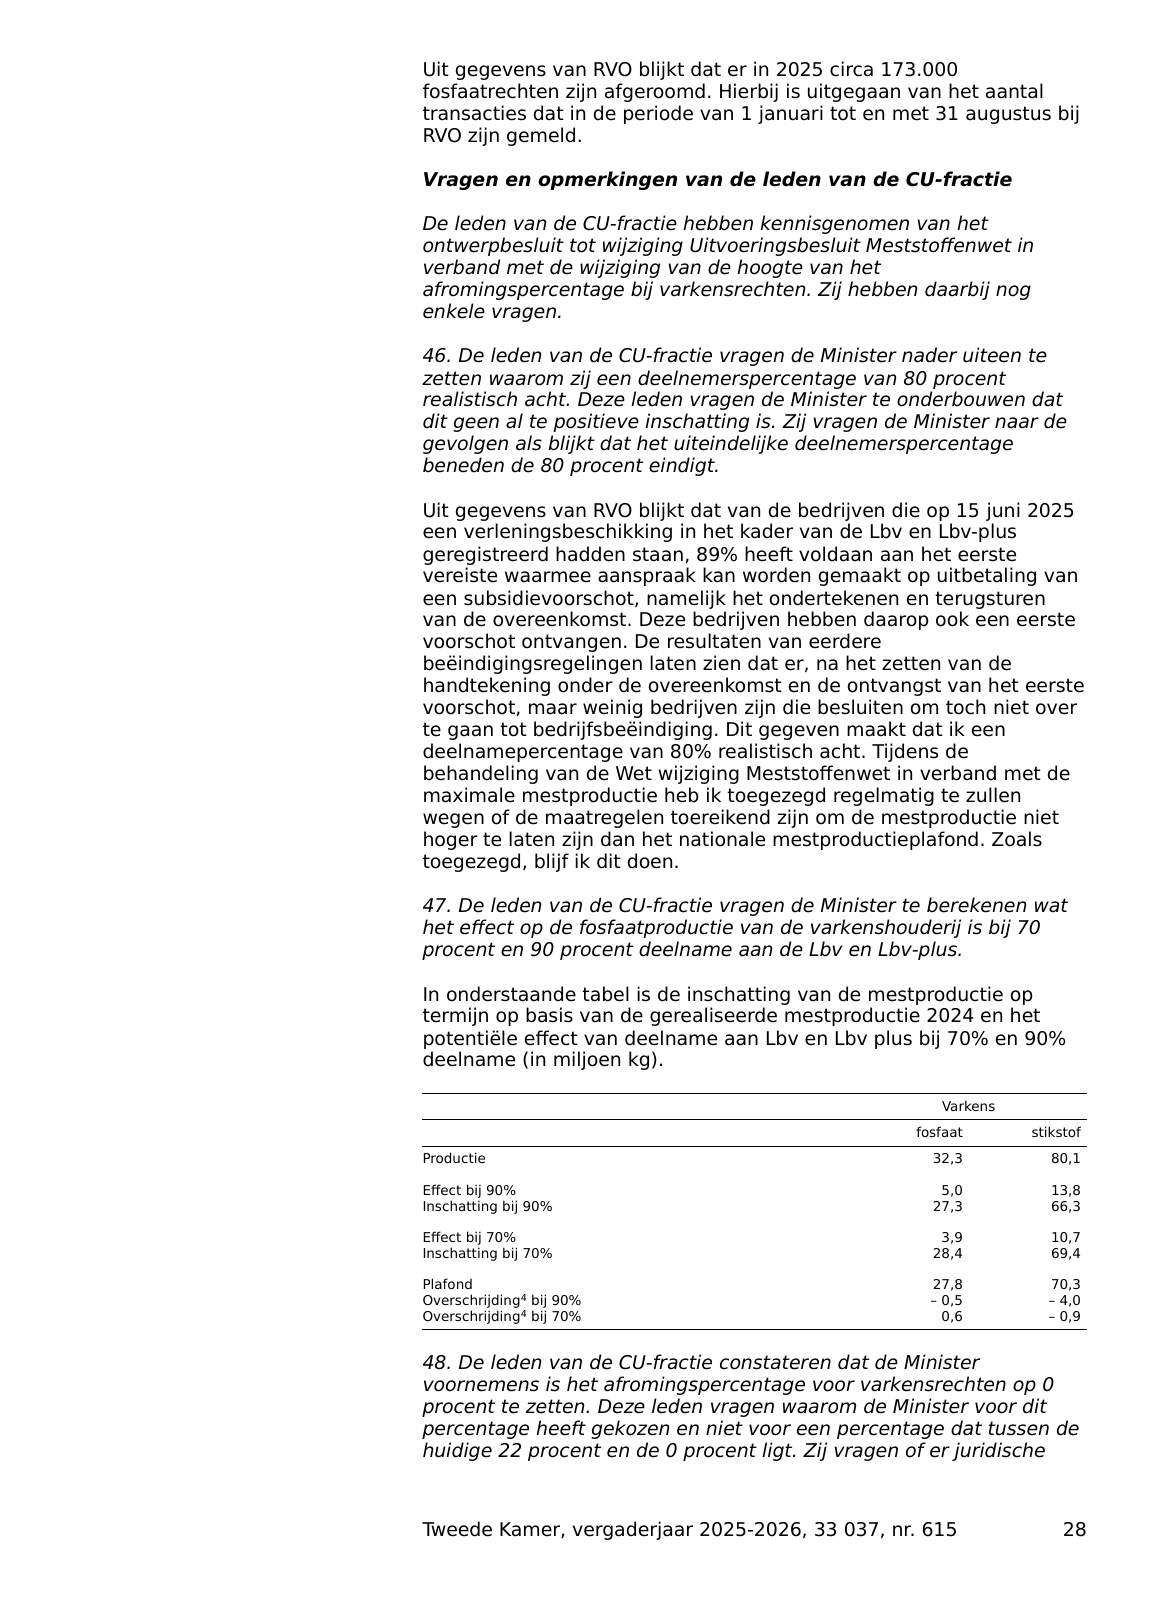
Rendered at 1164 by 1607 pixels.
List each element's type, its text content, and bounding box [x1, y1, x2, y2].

table_cell [422, 1120, 850, 1146]
table_cell fosfaat [850, 1120, 968, 1146]
table_cell [969, 1214, 1087, 1230]
text In onderstaande tabel is de inschatting van de mestproductie op termijn op basis van de gerealiseerde mestproductie 2024 en het potentiële effect van deelname aan Lbv en Lbv plus bij 70% en 90% deelname (in miljoen kg). [422, 983, 1087, 1071]
table_cell 27,8 [850, 1277, 968, 1293]
table_cell Plafond [422, 1277, 850, 1293]
table_cell – 0,5 [850, 1293, 968, 1308]
table_cell [969, 1167, 1087, 1183]
table_cell – 4,0 [969, 1293, 1087, 1308]
text Uit gegevens van RVO blijkt dat er in 2025 circa 173.000 fosfaatrechten zijn afgeroomd. Hierbij is uitgegaan van het aantal transacties dat in de periode van 1 januari tot en met 31 augustus bij RVO zijn gemeld. [422, 59, 1087, 147]
table_cell [969, 1261, 1087, 1277]
table_cell Effect bij 70% [422, 1230, 850, 1246]
text 48. De leden van de CU-fractie constateren dat de Minister voornemens is het afromingspercentage voor varkensrechten op 0 procent te zetten. Deze leden vragen waarom de Minister voor dit percentage heeft gekozen en niet voor een percentage dat tussen de huidige 22 procent en de 0 procent ligt. Zij vragen of er juridische [422, 1352, 1087, 1462]
table_cell [850, 1214, 968, 1230]
table_cell Effect bij 90% [422, 1183, 850, 1198]
table_header [422, 1094, 850, 1119]
subtitle Vragen en opmerkingen van de leden van de CU-fractie [422, 169, 1087, 191]
table_cell stikstof [969, 1120, 1087, 1146]
table_cell 66,3 [969, 1199, 1087, 1214]
table_cell 10,7 [969, 1230, 1087, 1246]
table_cell Overschrijding4 bij 70% [422, 1309, 850, 1329]
text 46. De leden van de CU-fractie vragen de Minister nader uiteen te zetten waarom zij een deelnemerspercentage van 80 procent realistisch acht. Deze leden vragen de Minister te onderbouwen dat dit geen al te positieve inschatting is. Zij vragen de Minister naar de gevolgen als blijkt dat het uiteindelijke deelnemerspercentage beneden de 80 procent eindigt. [422, 345, 1087, 477]
table_cell 0,6 [850, 1309, 968, 1329]
table_cell 13,8 [969, 1183, 1087, 1198]
table_cell Overschrijding4 bij 90% [422, 1293, 850, 1308]
table_cell 80,1 [969, 1147, 1087, 1167]
text De leden van de CU-fractie hebben kennisgenomen van het ontwerpbesluit tot wijziging Uitvoeringsbesluit Meststoffenwet in verband met de wijziging van de hoogte van het afromingspercentage bij varkensrechten. Zij hebben daarbij nog enkele vragen. [422, 213, 1087, 323]
table_cell 32,3 [850, 1147, 968, 1167]
table_cell [422, 1214, 850, 1230]
table_cell [422, 1261, 850, 1277]
table_cell 69,4 [969, 1246, 1087, 1261]
table_cell – 0,9 [969, 1309, 1087, 1329]
table_cell 27,3 [850, 1199, 968, 1214]
table_cell [850, 1261, 968, 1277]
table_cell Inschatting bij 70% [422, 1246, 850, 1261]
table_cell Productie [422, 1147, 850, 1167]
table_cell [422, 1167, 850, 1183]
table_cell [850, 1167, 968, 1183]
table_cell Inschatting bij 90% [422, 1199, 850, 1214]
table_cell 3,9 [850, 1230, 968, 1246]
table_cell 5,0 [850, 1183, 968, 1198]
text Uit gegevens van RVO blijkt dat van de bedrijven die op 15 juni 2025 een verleningsbeschikking in het kader van de Lbv en Lbv-plus geregistreerd hadden staan, 89% heeft voldaan aan het eerste vereiste waarmee aanspraak kan worden gemaakt op uitbetaling van een subsidievoorschot, namelijk het ondertekenen en terugsturen van de overeenkomst. Deze bedrijven hebben daarop ook een eerste voorschot ontvangen. De resultaten van eerdere beëindigingsregelingen laten zien dat er, na het zetten van de handtekening onder de overeenkomst en de ontvangst van het eerste voorschot, maar weinig bedrijven zijn die besluiten om toch niet over te gaan tot bedrijfsbeëindiging. Dit gegeven maakt dat ik een deelnamepercentage van 80% realistisch acht. Tijdens de behandeling van de Wet wijziging Meststoffenwet in verband met de maximale mestproductie heb ik toegezegd regelmatig te zullen wegen of de maatregelen toereikend zijn om de mestproductie niet hoger te laten zijn dan het nationale mestproductieplafond. Zoals toegezegd, blijf ik dit doen. [422, 499, 1087, 873]
table_cell 28,4 [850, 1246, 968, 1261]
table_header Varkens [850, 1094, 1087, 1119]
text 47. De leden van de CU-fractie vragen de Minister te berekenen wat het effect op de fosfaatproductie van de varkenshouderij is bij 70 procent en 90 procent deelname aan de Lbv en Lbv-plus. [422, 895, 1087, 961]
table_cell 70,3 [969, 1277, 1087, 1293]
